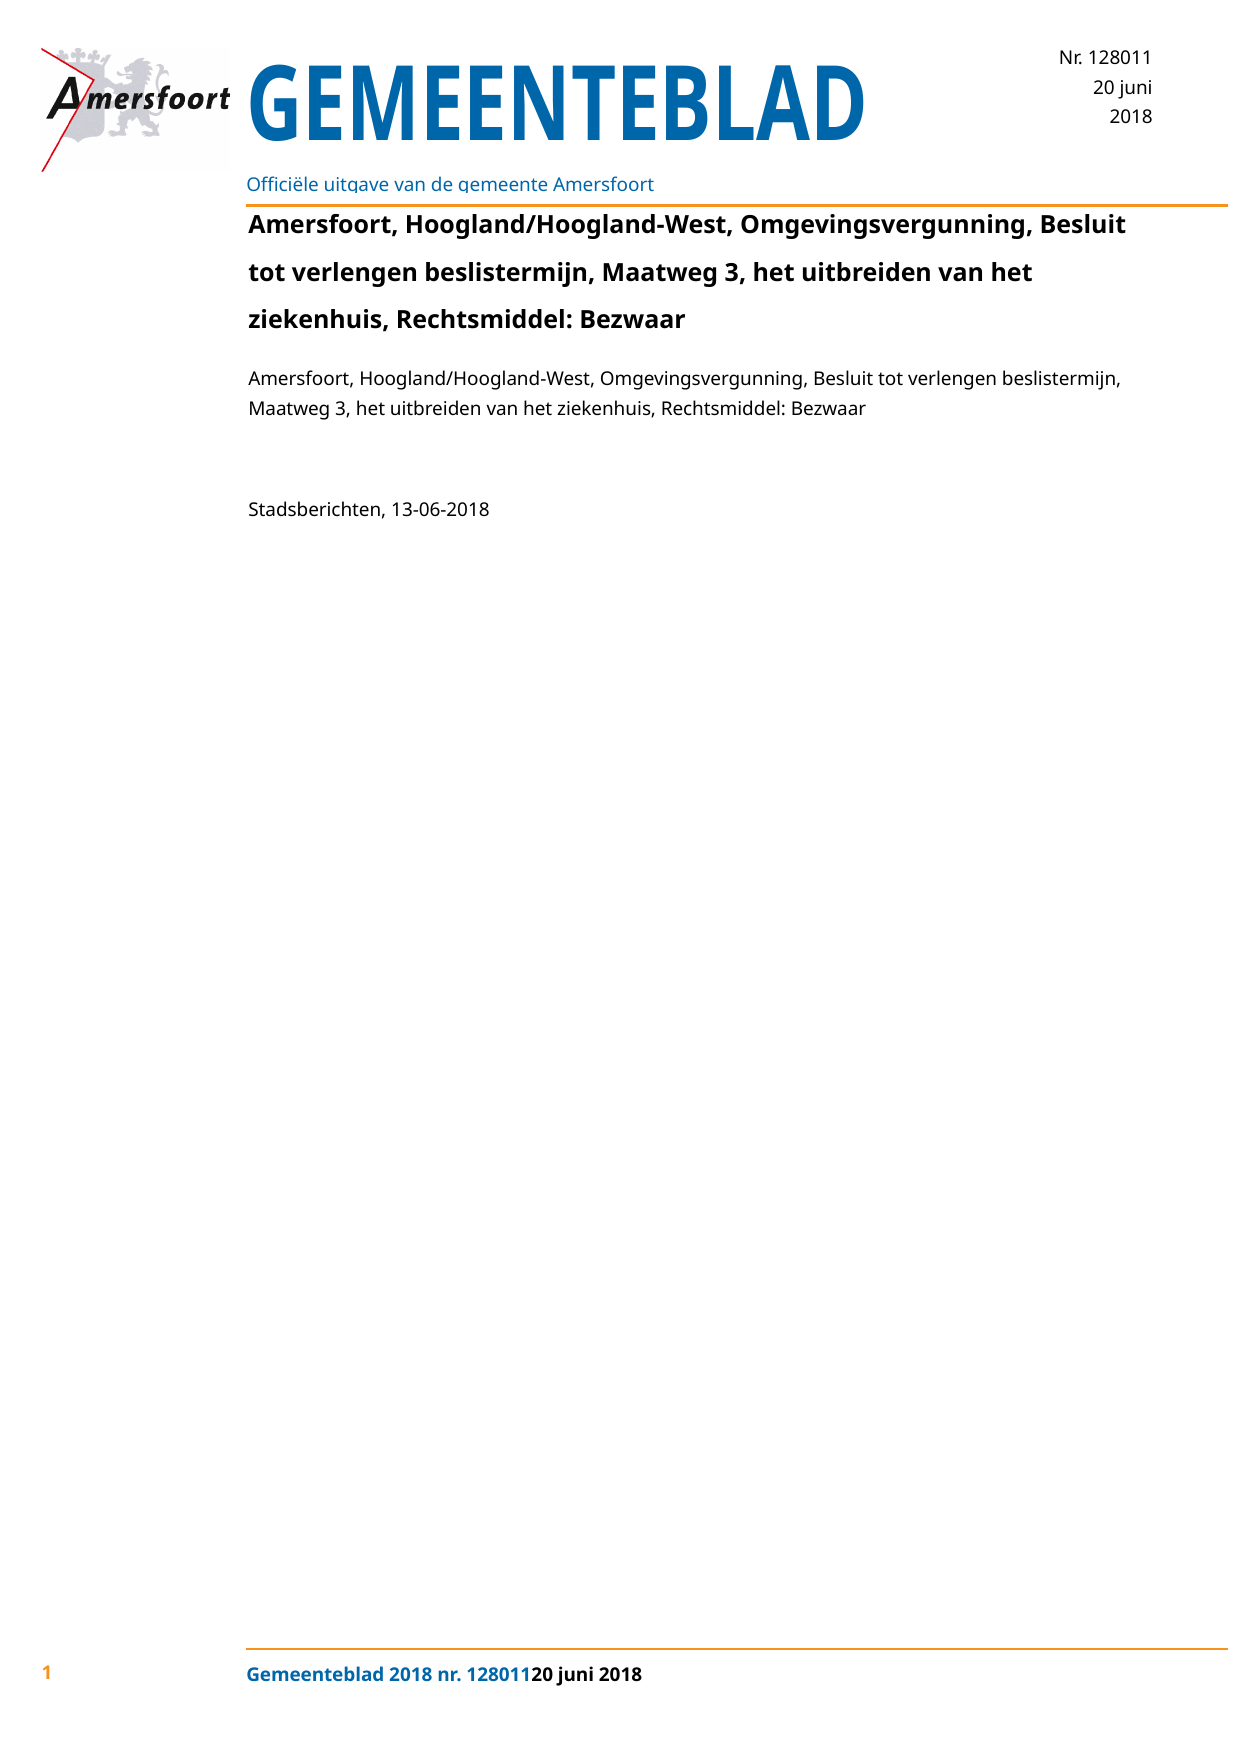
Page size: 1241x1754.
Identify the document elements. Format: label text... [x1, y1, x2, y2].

text Amersfoort, Hoogland/Hoogland-West, Omgevingsvergunning, Besluit tot verlengen beslistermijn, Maatweg 3, het uitbreiden van het ziekenhuis, Rechtsmiddel: Bezwaar [248, 366, 1152, 421]
picture [41, 47, 231, 172]
text Amersfoort, Hoogland/Hoogland-West, Omgevingsvergunning, Besluit tot verlengen beslistermijn, Maatweg 3, het uitbreiden van het ziekenhuis, Rechtsmiddel: Bezwaar [248, 207, 1152, 336]
text Stadsberichten, 13-06-2018 [248, 496, 1152, 522]
